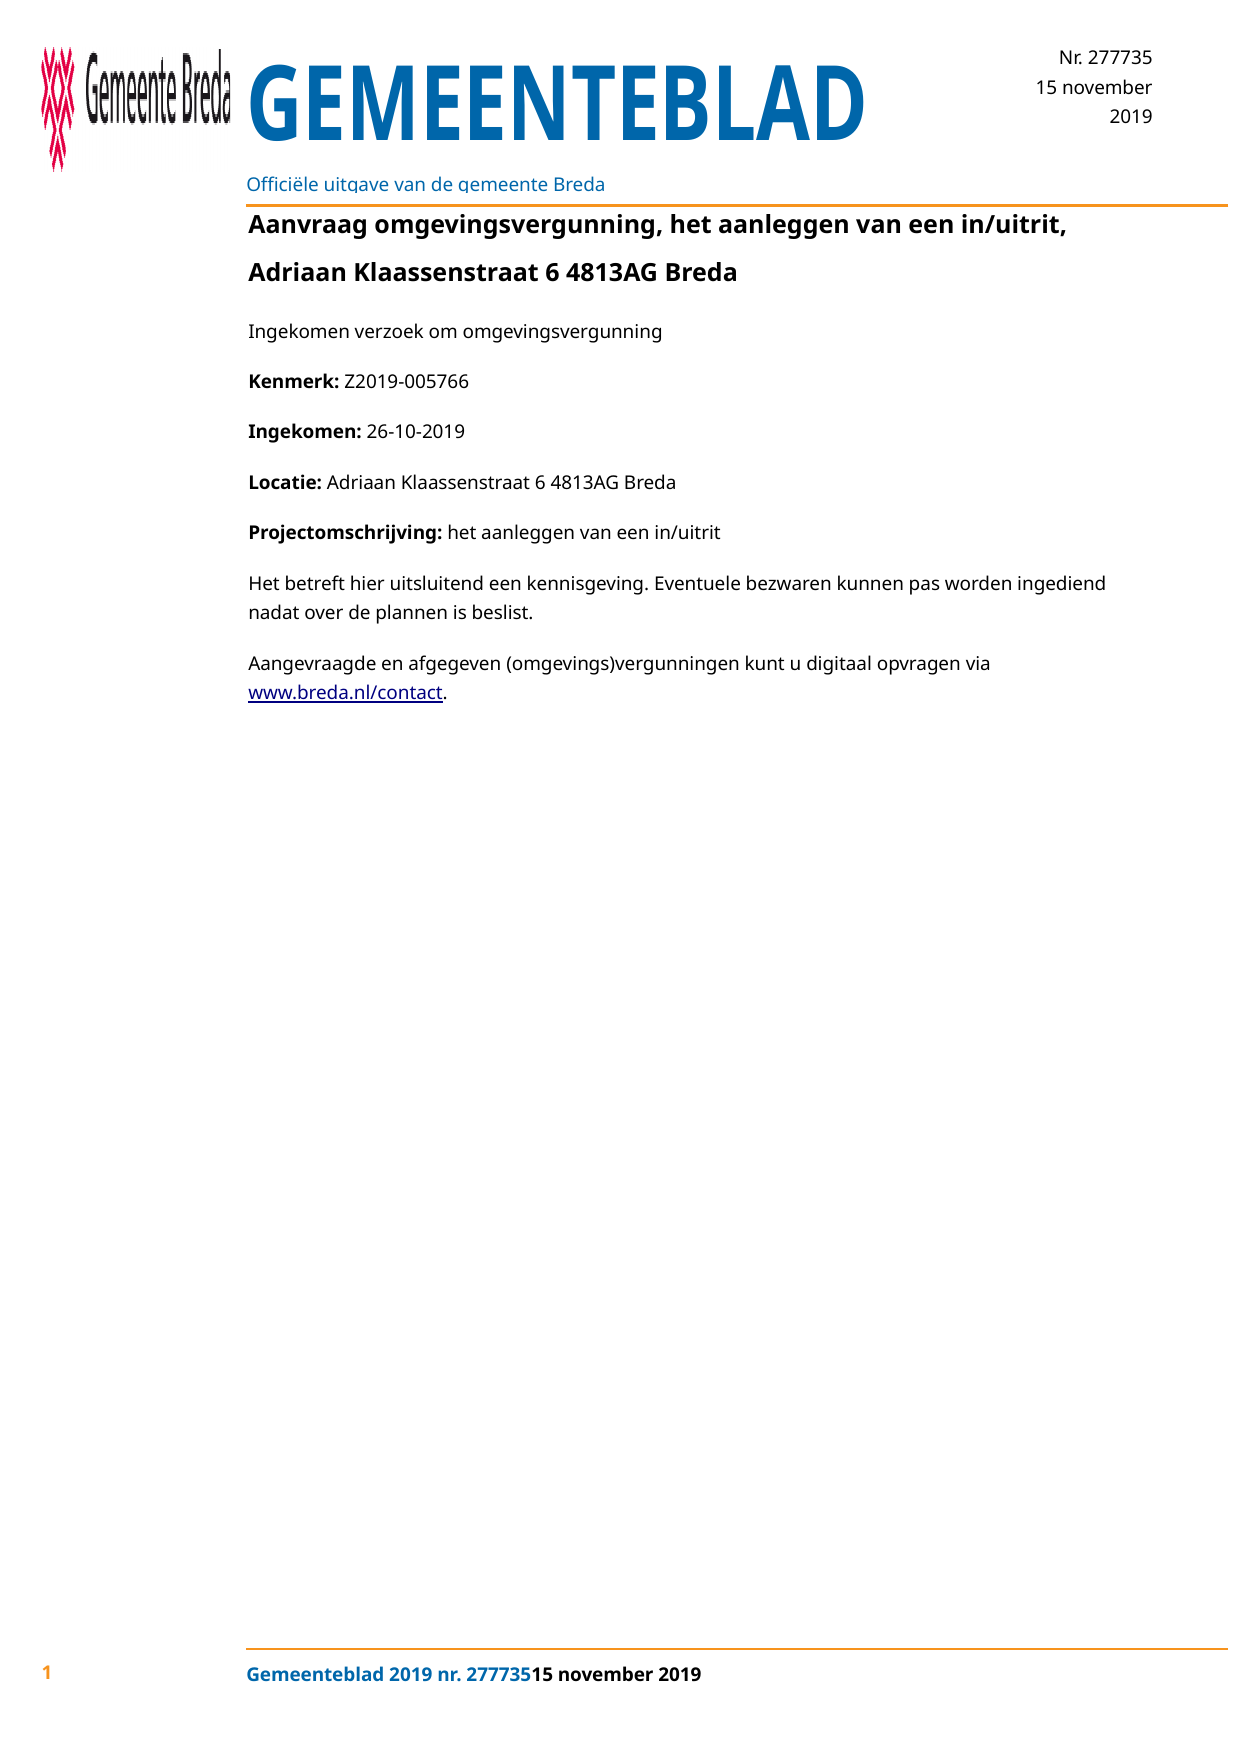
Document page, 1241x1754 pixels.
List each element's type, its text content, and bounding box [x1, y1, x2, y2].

text Locatie: Adriaan Klaassenstraat 6 4813AG Breda [248, 469, 1152, 495]
picture [41, 47, 231, 172]
text Kenmerk: Z2019-005766 [248, 368, 1152, 394]
text Projectomschrijving: het aanleggen van een in/uitrit [248, 519, 1152, 545]
text Aangevraagde en afgegeven (omgevings)vergunningen kunt u digitaal opvragen via www.breda.nl/contact. [248, 650, 1152, 705]
text Ingekomen: 26-10-2019 [248, 419, 1152, 444]
text Het betreft hier uitsluitend een kennisgeving. Eventuele bezwaren kunnen pas worden ingediend nadat over de plannen is beslist. [248, 570, 1152, 625]
text Aanvraag omgevingsvergunning, het aanleggen van een in/uitrit, Adriaan Klaassenstraat 6 4813AG Breda [248, 207, 1152, 288]
text Ingekomen verzoek om omgevingsvergunning [248, 318, 1152, 344]
